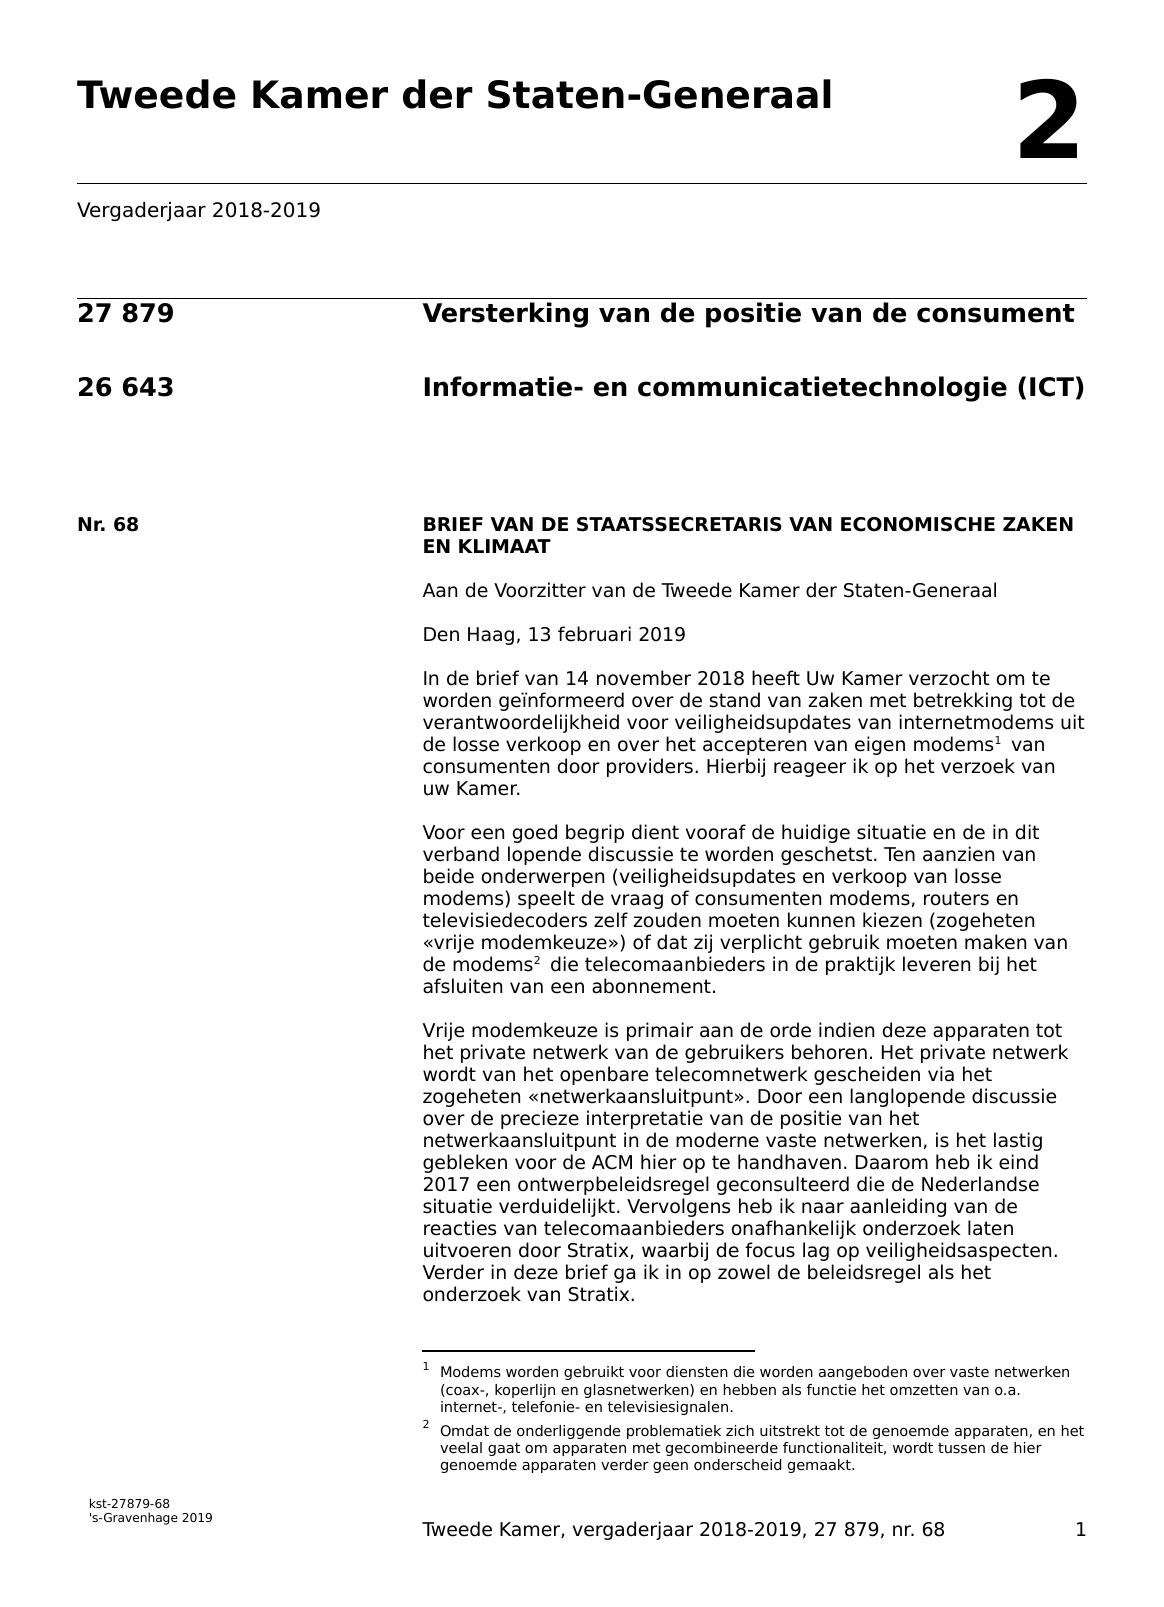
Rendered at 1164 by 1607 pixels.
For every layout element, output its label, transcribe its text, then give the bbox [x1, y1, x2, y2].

subtitle Nr. 68 BRIEF VAN DE STAATSSECRETARIS VAN ECONOMISCHE ZAKEN EN KLIMAAT [77, 514, 1087, 558]
subtitle 26 643 Informatie- en communicatietechnologie (ICT) [77, 373, 1087, 403]
text kst-27879-68 [88, 1497, 323, 1511]
text 's-Gravenhage 2019 [88, 1511, 323, 1525]
text Voor een goed begrip dient vooraf de huidige situatie en de in dit verband lopende discussie te worden geschetst. Ten aanzien van beide onderwerpen (veiligheidsupdates en verkoop van losse modems) speelt de vraag of consumenten modems, routers en televisiedecoders zelf zouden moeten kunnen kiezen (zogeheten «vrije modemkeuze») of dat zij verplicht gebruik moeten maken van de modems die telecomaanbieders in de praktijk leveren bij het afsluiten van een abonnement. [422, 822, 1087, 998]
text Vrije modemkeuze is primair aan de orde indien deze apparaten tot het private netwerk van de gebruikers behoren. Het private netwerk wordt van het openbare telecomnetwerk gescheiden via het zogeheten «netwerkaansluitpunt». Door een langlopende discussie over de precieze interpretatie van de positie van het netwerkaansluitpunt in de moderne vaste netwerken, is het lastig gebleken voor de ACM hier op te handhaven. Daarom heb ik eind 2017 een ontwerpbeleidsregel geconsulteerd die de Nederlandse situatie verduidelijkt. Vervolgens heb ik naar aanleiding van de reacties van telecomaanbieders onafhankelijk onderzoek laten uitvoeren door Stratix, waarbij de focus lag op veiligheidsaspecten. Verder in deze brief ga ik in op zowel de beleidsregel als het onderzoek van Stratix. [422, 1020, 1087, 1306]
text Omdat de onderliggende problematiek zich uitstrekt tot de genoemde apparaten, en het veelal gaat om apparaten met gecombineerde functionaliteit, wordt tussen de hier genoemde apparaten verder geen onderscheid gemaakt. [422, 1418, 1087, 1474]
subtitle 27 879 Versterking van de positie van de consument [77, 299, 1087, 329]
table_header 2 [886, 59, 1087, 183]
text Modems worden gebruikt voor diensten die worden aangeboden over vaste netwerken (coax-, koperlijn en glasnetwerken) en hebben als functie het omzetten van o.a. internet-, telefonie- en televisiesignalen. [422, 1360, 1087, 1416]
text In de brief van 14 november 2018 heeft Uw Kamer verzocht om te worden geïnformeerd over de stand van zaken met betrekking tot de verantwoordelijkheid voor veiligheidsupdates van internetmodems uit de losse verkoop en over het accepteren van eigen modems van consumenten door providers. Hierbij reageer ik op het verzoek van uw Kamer. [422, 668, 1087, 800]
text Den Haag, 13 februari 2019 [422, 624, 1087, 646]
text Aan de Voorzitter van de Tweede Kamer der Staten-Generaal [422, 580, 1087, 602]
table_header Tweede Kamer der Staten-Generaal [77, 59, 886, 183]
table_cell Vergaderjaar 2018-2019 [77, 184, 1087, 298]
